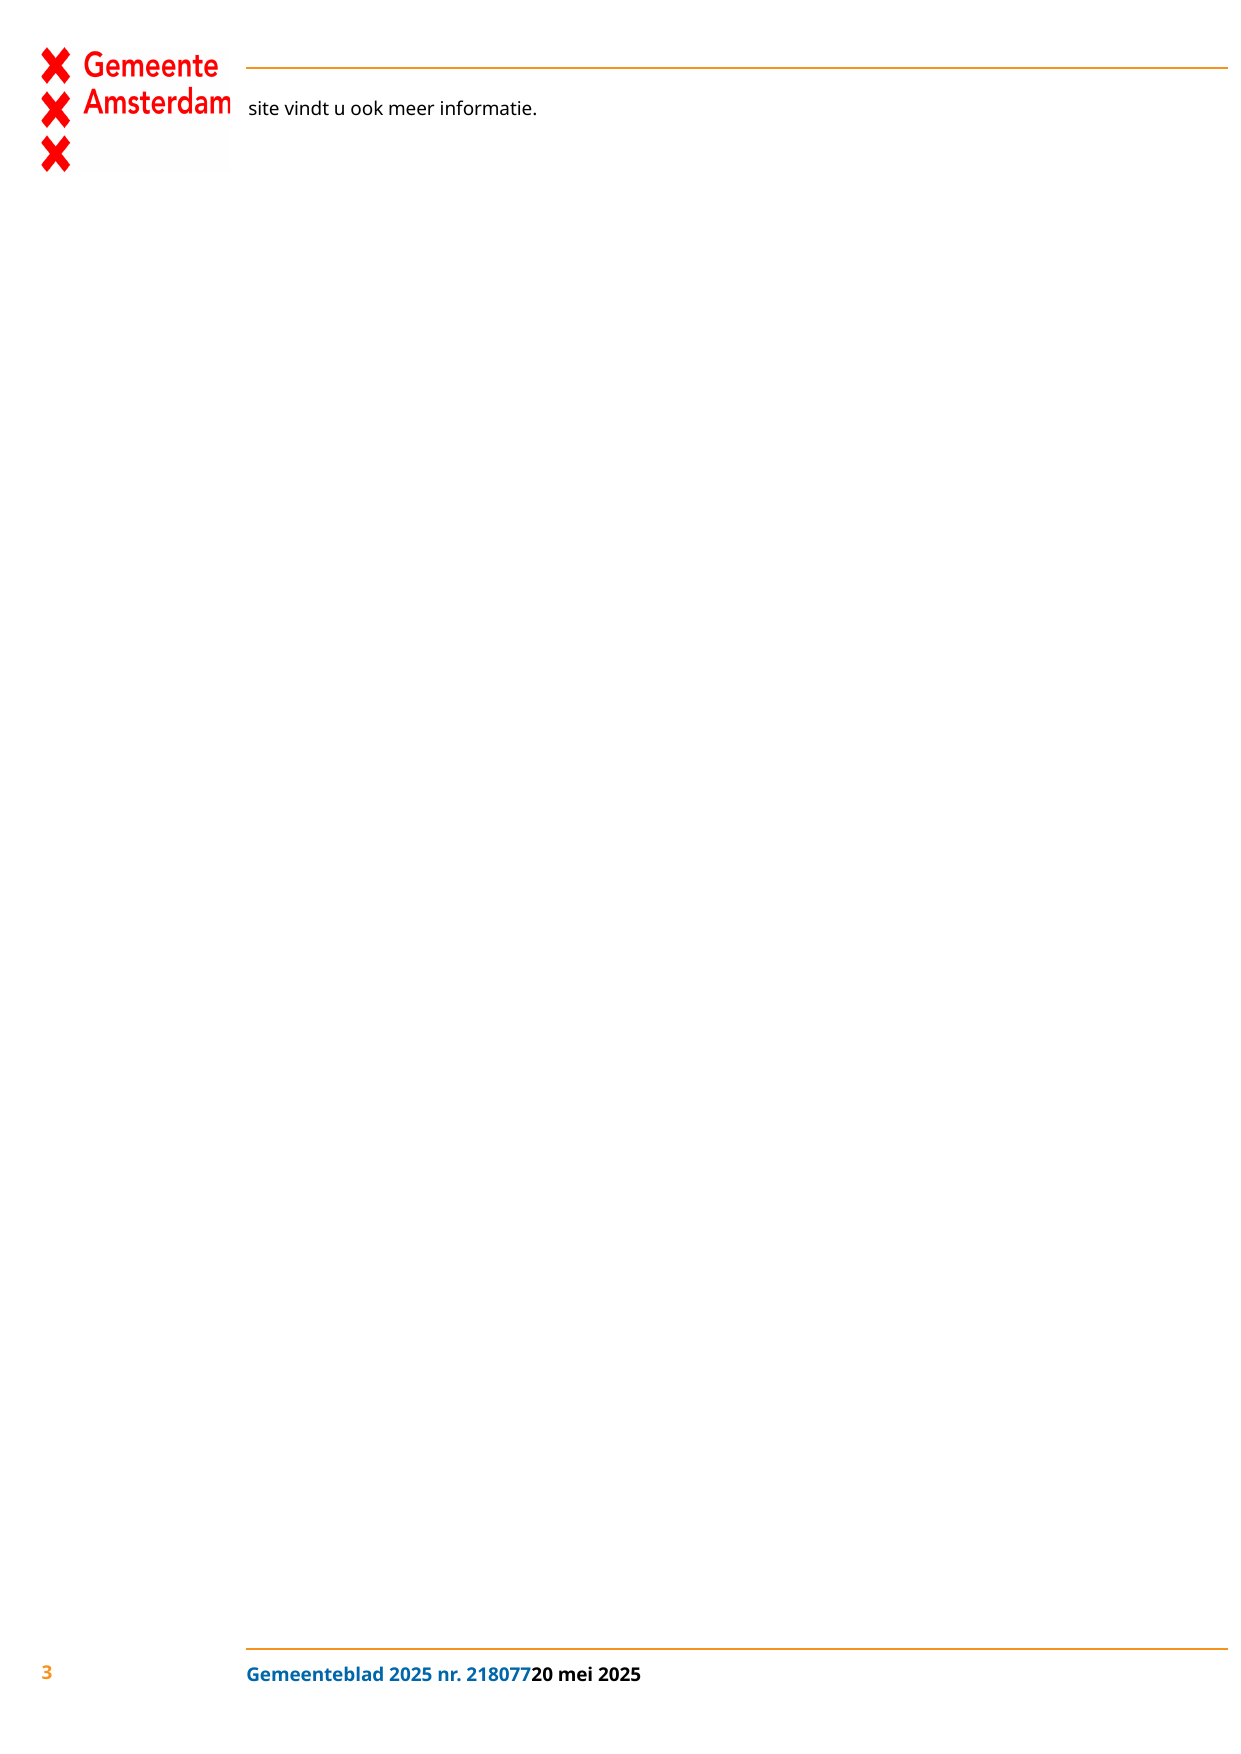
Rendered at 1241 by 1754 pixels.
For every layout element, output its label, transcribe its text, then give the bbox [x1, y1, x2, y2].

text site vindt u ook meer informatie. [248, 95, 1152, 121]
picture [41, 47, 231, 172]
